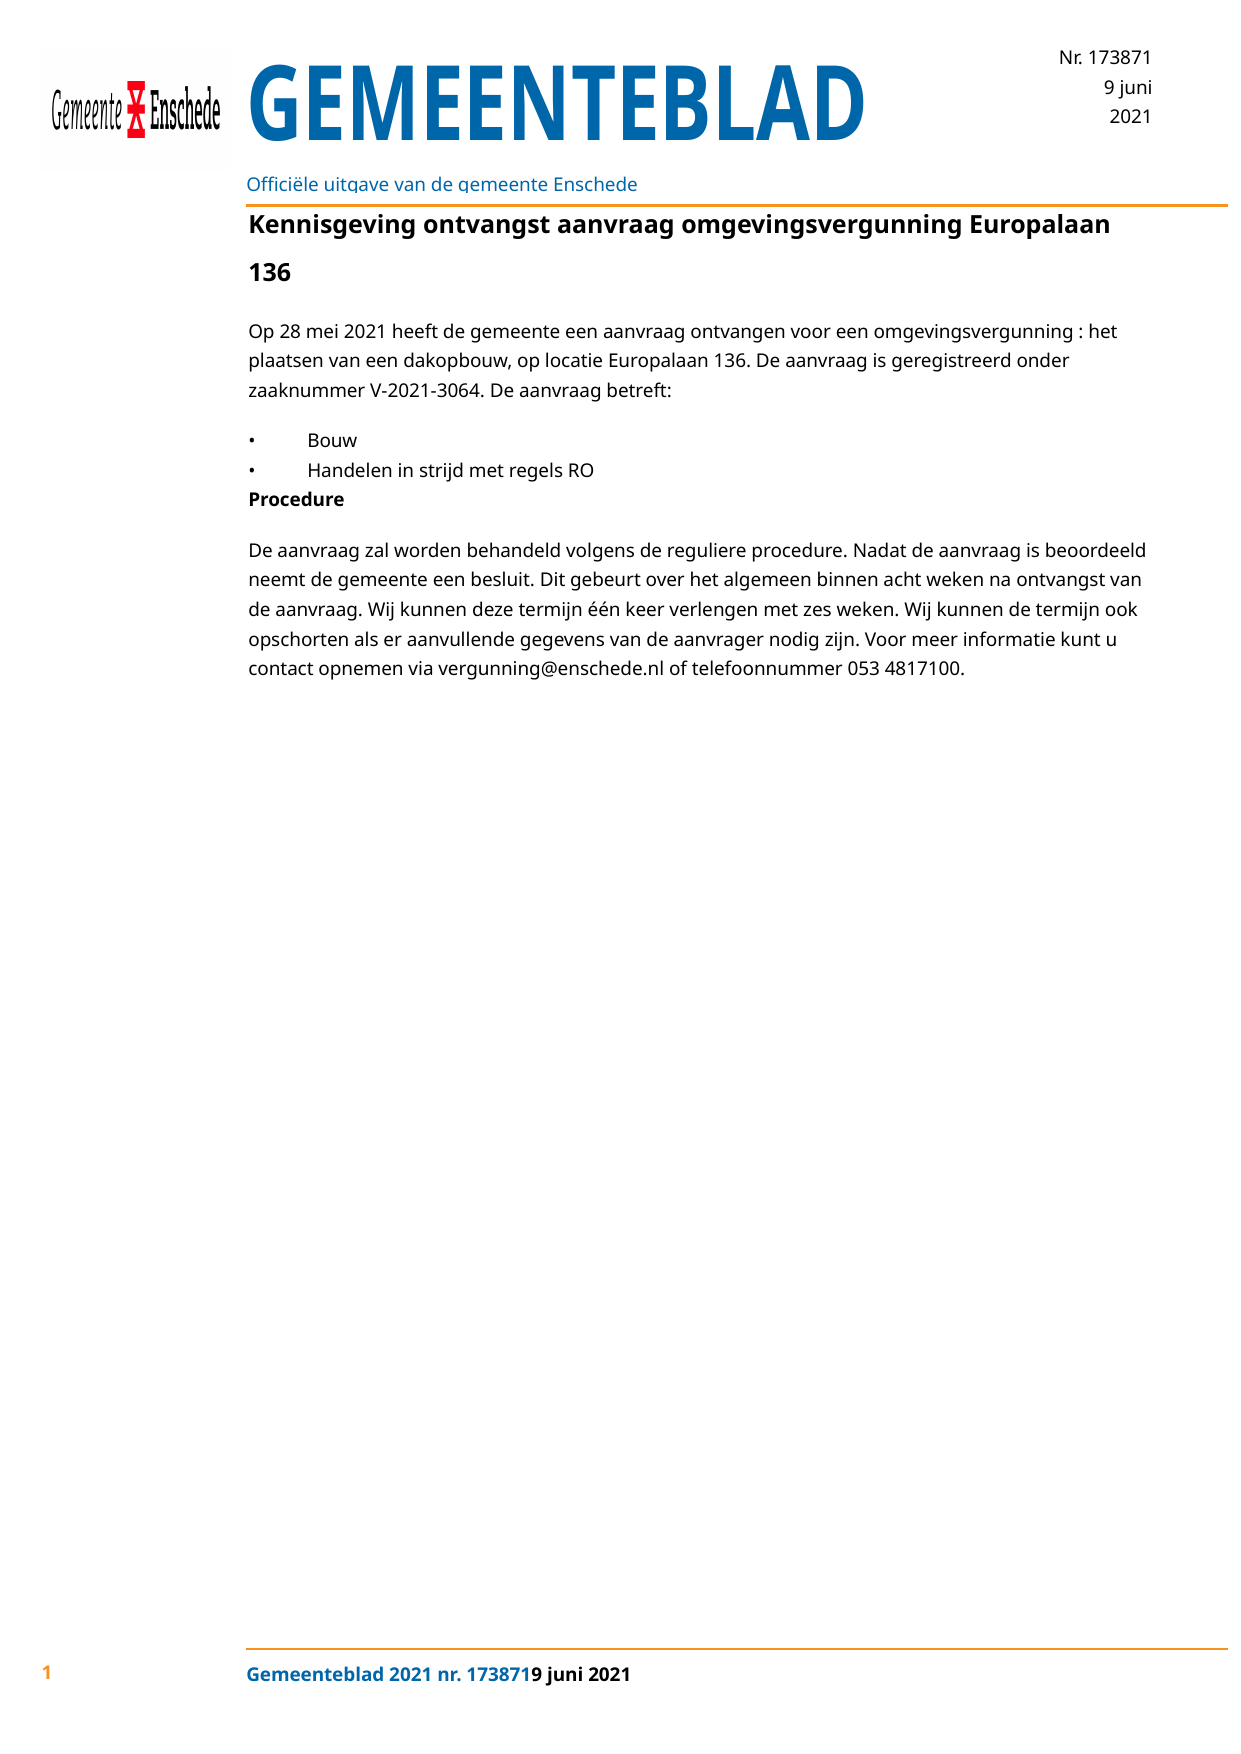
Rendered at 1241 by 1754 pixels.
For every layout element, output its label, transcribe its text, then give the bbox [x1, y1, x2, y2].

text Op 28 mei 2021 heeft de gemeente een aanvraag ontvangen voor een omgevingsvergunning : het plaatsen van een dakopbouw, op locatie Europalaan 136. De aanvraag is geregistreerd onder zaaknummer V-2021-3064. De aanvraag betreft: [248, 318, 1152, 403]
text De aanvraag zal worden behandeld volgens de reguliere procedure. Nadat de aanvraag is beoordeeld neemt de gemeente een besluit. Dit gebeurt over het algemeen binnen acht weken na ontvangst van de aanvraag. Wij kunnen deze termijn één keer verlengen met zes weken. Wij kunnen de termijn ook opschorten als er aanvullende gegevens van de aanvrager nodig zijn. Voor meer informatie kunt u contact opnemen via vergunning@enschede.nl of telefoonnummer 053 4817100. [248, 537, 1152, 681]
picture [41, 47, 231, 172]
text Procedure [248, 487, 1152, 512]
text Kennisgeving ontvangst aanvraag omgevingsvergunning Europalaan 136 [248, 207, 1152, 288]
list Bouw [248, 427, 1152, 453]
list Handelen in strijd met regels RO [248, 457, 1152, 483]
